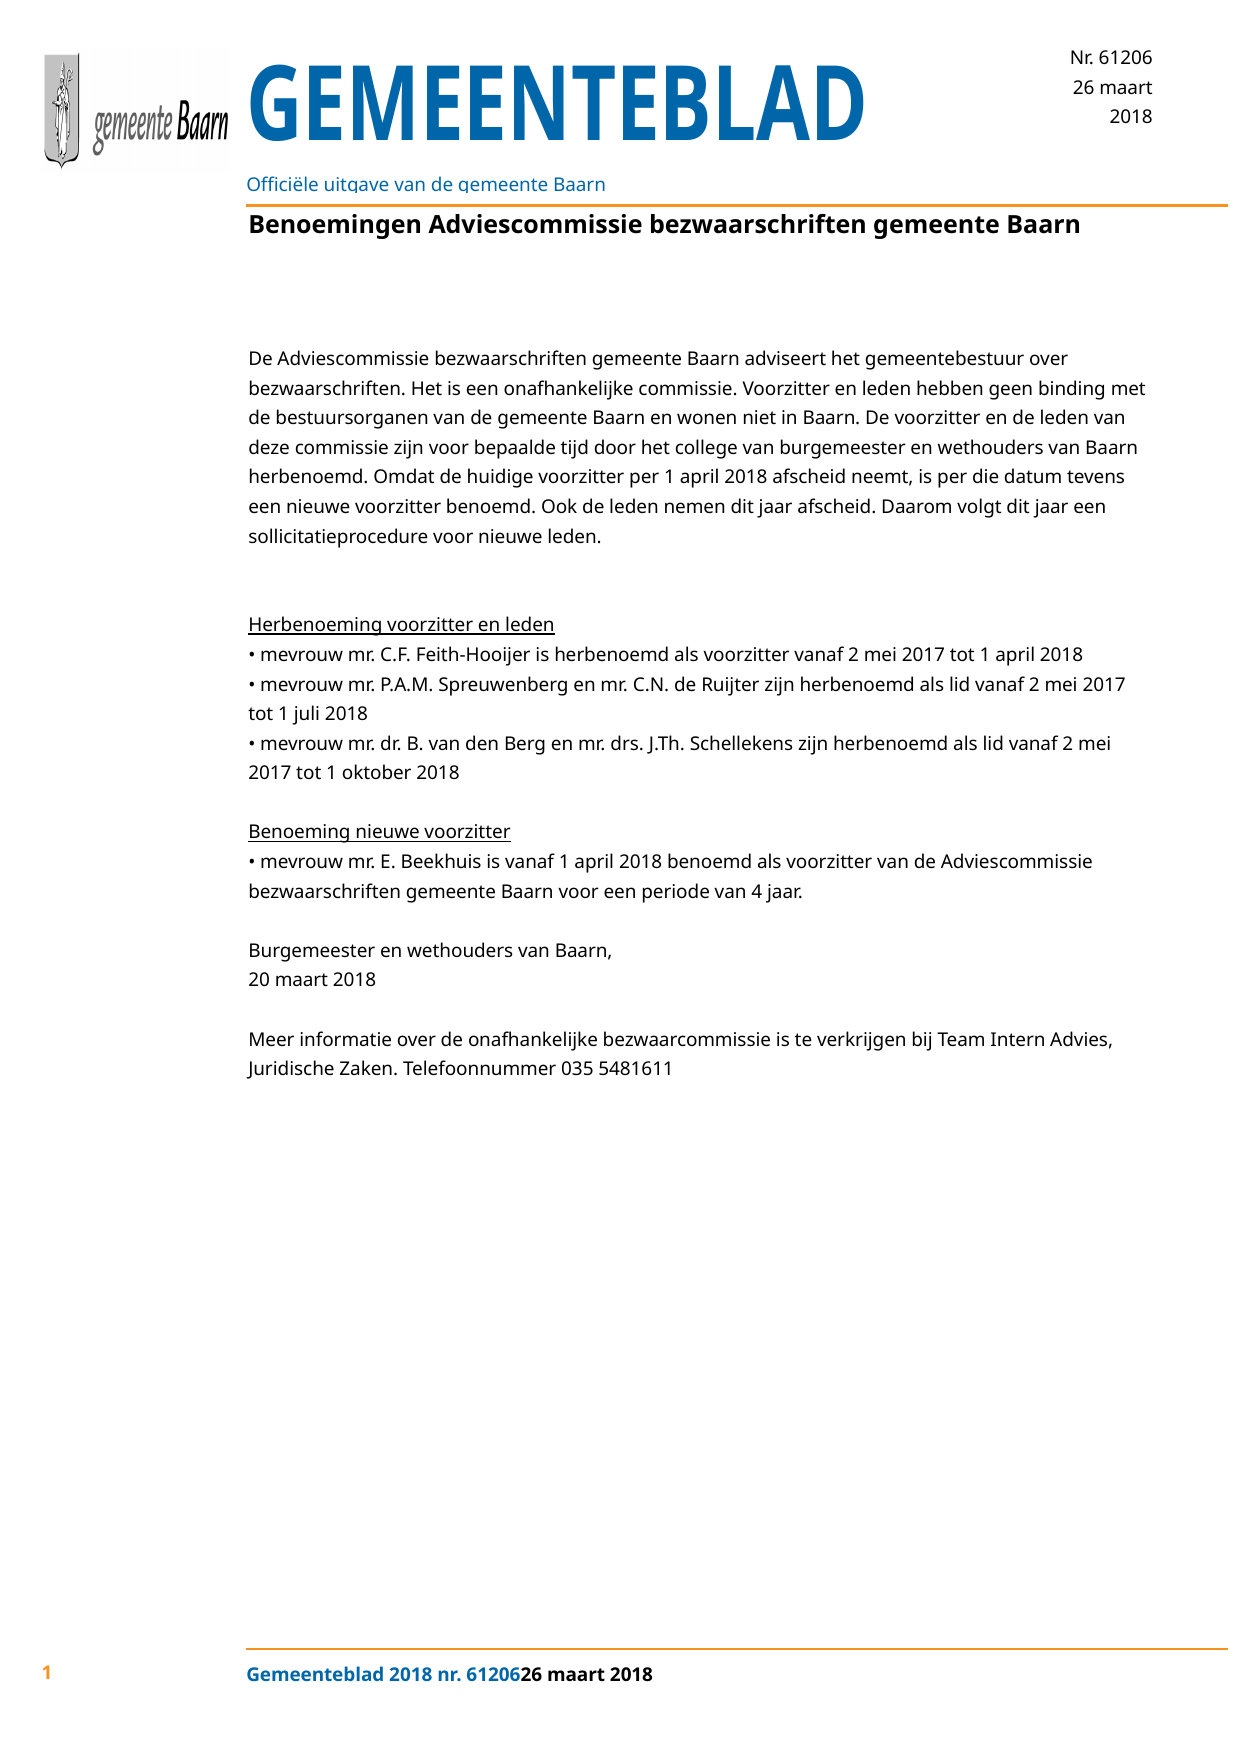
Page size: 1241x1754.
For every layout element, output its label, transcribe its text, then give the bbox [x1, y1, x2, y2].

text • mevrouw mr. dr. B. van den Berg en mr. drs. J.Th. Schellekens zijn herbenoemd als lid vanaf 2 mei 2017 tot 1 oktober 2018 [248, 730, 1152, 785]
text Benoeming nieuwe voorzitter [248, 819, 1152, 844]
picture [41, 47, 231, 172]
text 20 maart 2018 [248, 967, 1152, 992]
text Burgemeester en wethouders van Baarn, [248, 937, 1152, 963]
text Juridische Zaken. Telefoonnummer 035 5481611 [248, 1055, 1152, 1081]
text Herbenoeming voorzitter en leden [248, 612, 1152, 637]
text Benoemingen Adviescommissie bezwaarschriften gemeente Baarn [248, 207, 1152, 241]
text • mevrouw mr. E. Beekhuis is vanaf 1 april 2018 benoemd als voorzitter van de Adviescommissie bezwaarschriften gemeente Baarn voor een periode van 4 jaar. [248, 848, 1152, 903]
text De Adviescommissie bezwaarschriften gemeente Baarn adviseert het gemeentebestuur over bezwaarschriften. Het is een onafhankelijke commissie. Voorzitter en leden hebben geen binding met de bestuursorganen van de gemeente Baarn en wonen niet in Baarn. De voorzitter en de leden van deze commissie zijn voor bepaalde tijd door het college van burgemeester en wethouders van Baarn herbenoemd. Omdat de huidige voorzitter per 1 april 2018 afscheid neemt, is per die datum tevens een nieuwe voorzitter benoemd. Ook de leden nemen dit jaar afscheid. Daarom volgt dit jaar een sollicitatieprocedure voor nieuwe leden. [248, 345, 1152, 548]
text • mevrouw mr. C.F. Feith-Hooijer is herbenoemd als voorzitter vanaf 2 mei 2017 tot 1 april 2018 [248, 641, 1152, 667]
text • mevrouw mr. P.A.M. Spreuwenberg en mr. C.N. de Ruijter zijn herbenoemd als lid vanaf 2 mei 2017 tot 1 juli 2018 [248, 671, 1152, 726]
text Meer informatie over de onafhankelijke bezwaarcommissie is te verkrijgen bij Team Intern Advies, [248, 1026, 1152, 1051]
